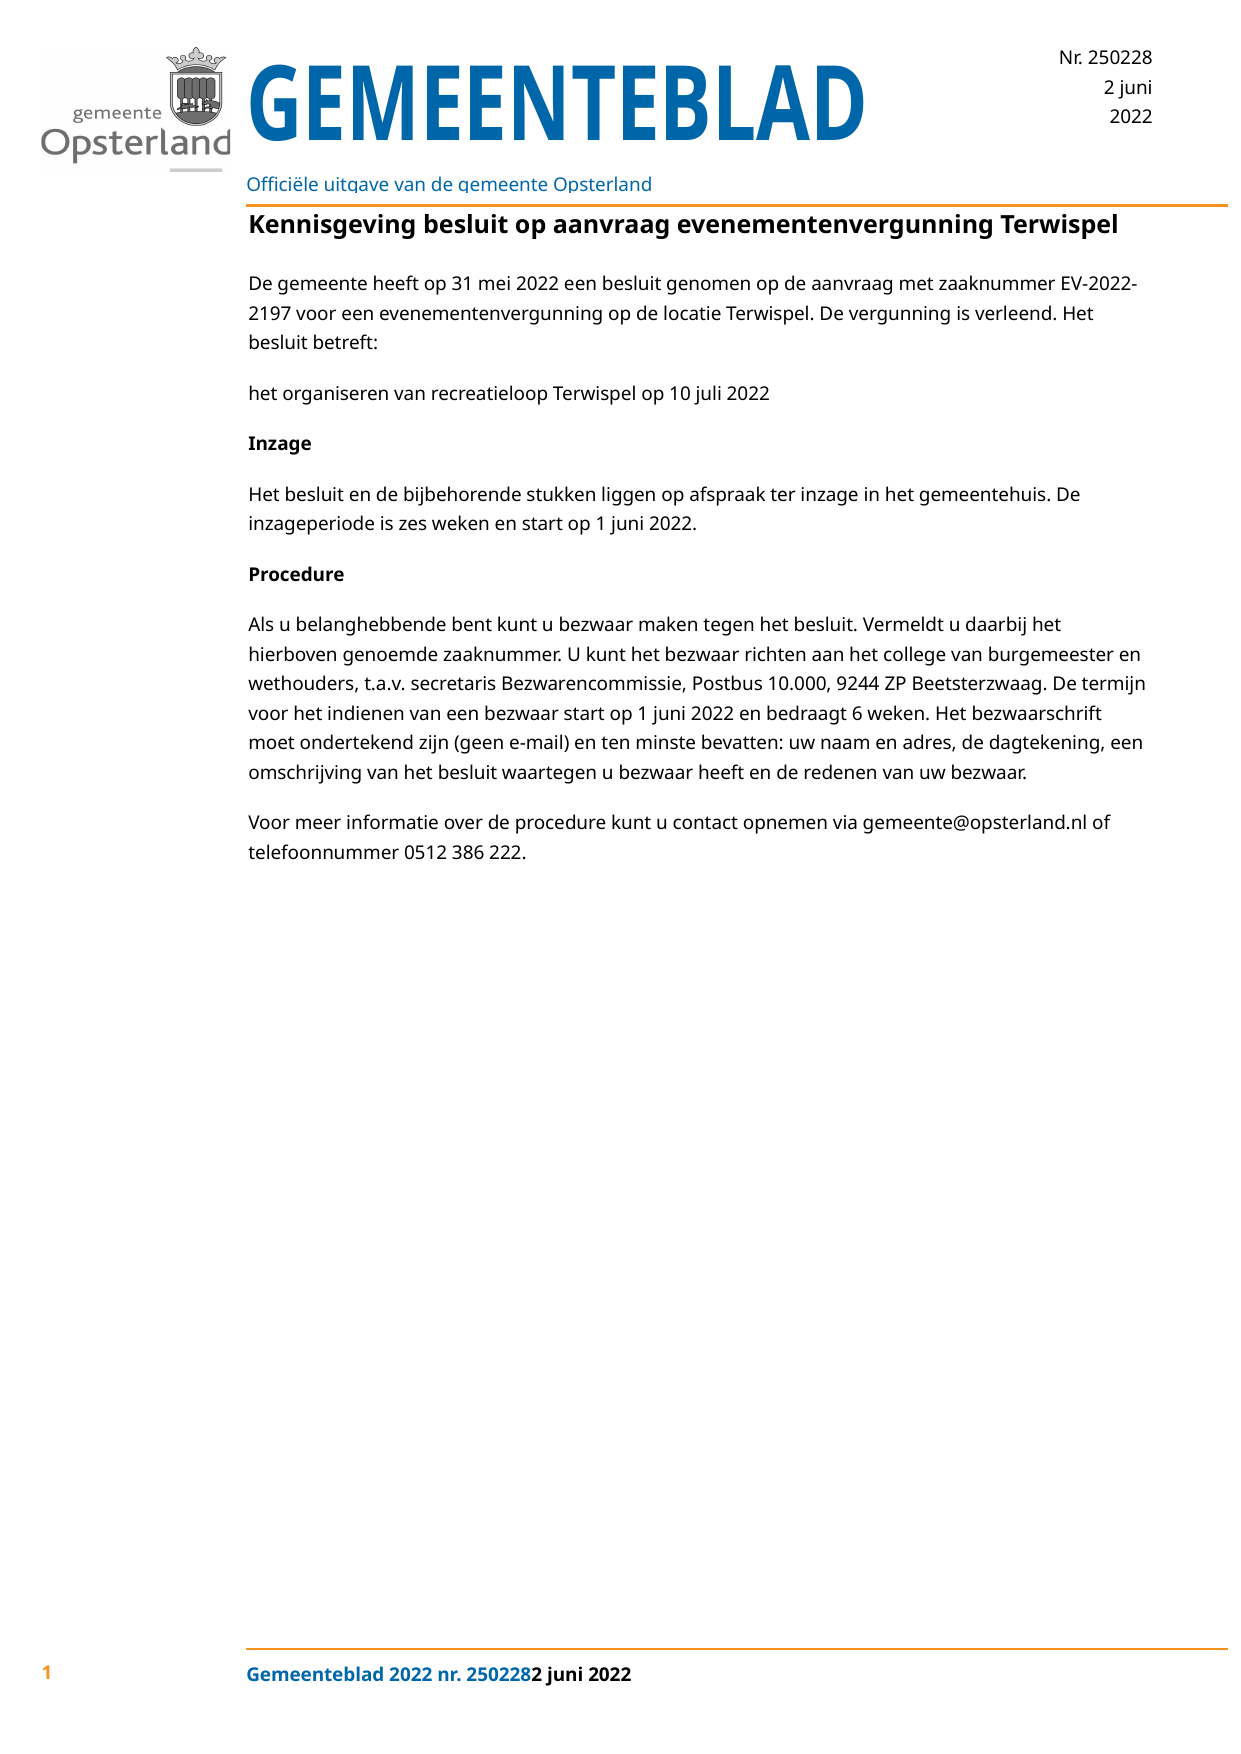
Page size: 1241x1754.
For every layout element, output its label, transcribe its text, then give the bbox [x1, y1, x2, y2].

text Als u belanghebbende bent kunt u bezwaar maken tegen het besluit. Vermeldt u daarbij het hierboven genoemde zaaknummer. U kunt het bezwaar richten aan het college van burgemeester en wethouders, t.a.v. secretaris Bezwarencommissie, Postbus 10.000, 9244 ZP Beetsterzwaag. De termijn voor het indienen van een bezwaar start op 1 juni 2022 en bedraagt 6 weken. Het bezwaarschrift moet ondertekend zijn (geen e-mail) en ten minste bevatten: uw naam en adres, de dagtekening, een omschrijving van het besluit waartegen u bezwaar heeft en de redenen van uw bezwaar. [248, 611, 1152, 785]
text Het besluit en de bijbehorende stukken liggen op afspraak ter inzage in het gemeentehuis. De inzageperiode is zes weken en start op 1 juni 2022. [248, 481, 1152, 536]
text De gemeente heeft op 31 mei 2022 een besluit genomen op de aanvraag met zaaknummer EV-2022-2197 voor een evenementenvergunning op de locatie Terwispel. De vergunning is verleend. Het besluit betreft: [248, 270, 1152, 355]
text Kennisgeving besluit op aanvraag evenementenvergunning Terwispel [248, 207, 1152, 241]
text Inzage [248, 430, 1152, 456]
picture [41, 47, 231, 172]
text Procedure [248, 561, 1152, 586]
text Voor meer informatie over de procedure kunt u contact opnemen via gemeente@opsterland.nl of telefoonnummer 0512 386 222. [248, 809, 1152, 865]
text het organiseren van recreatieloop Terwispel op 10 juli 2022 [248, 380, 1152, 406]
